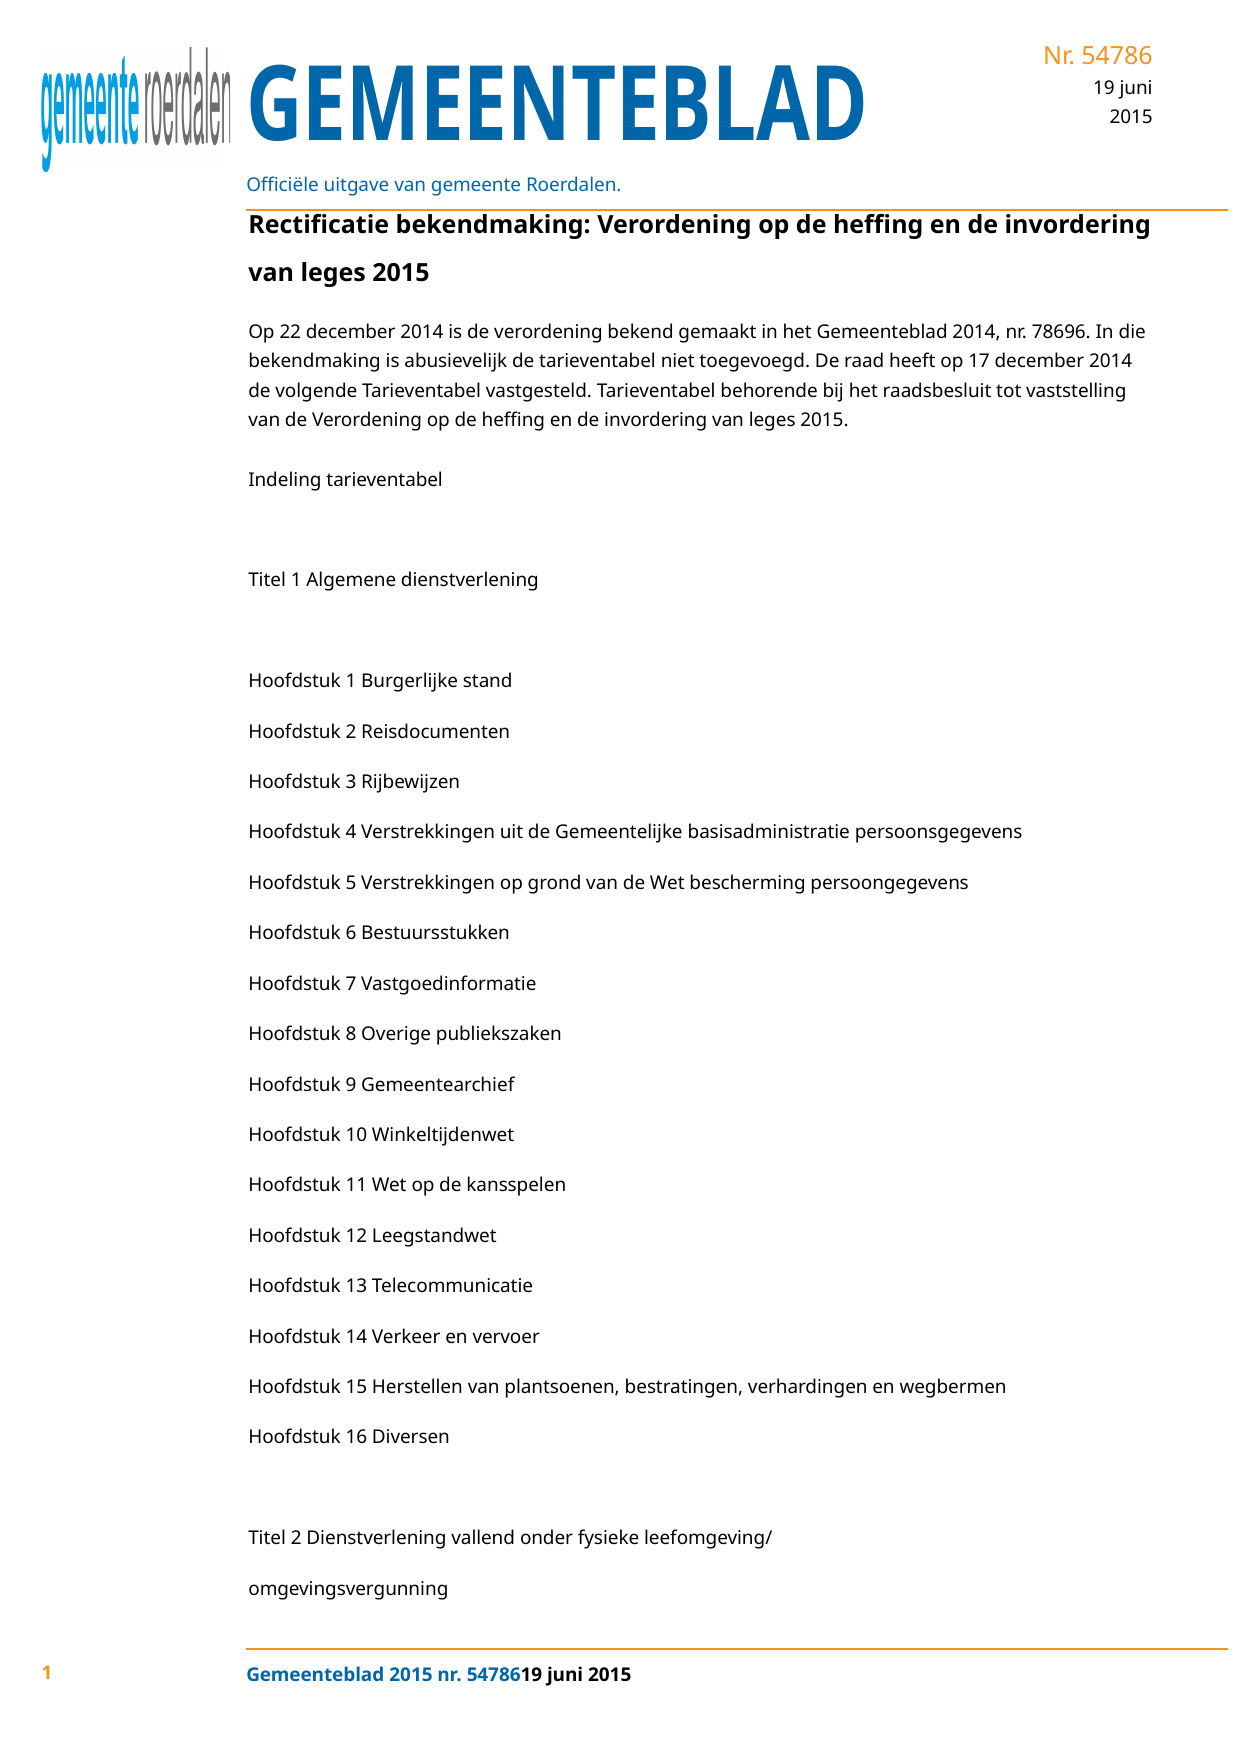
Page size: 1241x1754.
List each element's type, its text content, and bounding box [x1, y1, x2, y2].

text Hoofdstuk 11 Wet op de kansspelen [248, 1172, 1152, 1197]
text Hoofdstuk 15 Herstellen van plantsoenen, bestratingen, verhardingen en wegbermen [248, 1373, 1152, 1399]
text Hoofdstuk 5 Verstrekkingen op grond van de Wet bescherming persoongegevens [248, 869, 1152, 895]
text Titel 2 Dienstverlening vallend onder fysieke leefomgeving/ [248, 1524, 1152, 1550]
text Hoofdstuk 4 Verstrekkingen uit de Gemeentelijke basisadministratie persoonsgegevens [248, 819, 1152, 844]
text Hoofdstuk 10 Winkeltijdenwet [248, 1121, 1152, 1147]
picture [41, 47, 231, 172]
text Titel 1 Algemene dienstverlening [248, 567, 1152, 592]
text Op 22 december 2014 is de verordening bekend gemaakt in het Gemeenteblad 2014, nr. 78696. In die bekendmaking is abusievelijk de tarieventabel niet toegevoegd. De raad heeft op 17 december 2014 de volgende Tarieventabel vastgesteld. Tarieventabel behorende bij het raadsbesluit tot vaststelling van de Verordening op de heffing en de invordering van leges 2015. [248, 318, 1152, 432]
text Rectificatie bekendmaking: Verordening op de heffing en de invordering van leges 2015 [248, 211, 1152, 288]
text Hoofdstuk 13 Telecommunicatie [248, 1272, 1152, 1298]
text Indeling tarieventabel [248, 466, 1152, 492]
text Hoofdstuk 3 Rijbewijzen [248, 768, 1152, 794]
picture [41, 134, 48, 172]
text Hoofdstuk 6 Bestuursstukken [248, 919, 1152, 945]
text omgevingsvergunning [248, 1575, 1152, 1601]
text Hoofdstuk 2 Reisdocumenten [248, 718, 1152, 744]
text Hoofdstuk 9 Gemeentearchief [248, 1071, 1152, 1097]
text Hoofdstuk 12 Leegstandwet [248, 1222, 1152, 1248]
text Hoofdstuk 16 Diversen [248, 1424, 1152, 1449]
text Hoofdstuk 14 Verkeer en vervoer [248, 1323, 1152, 1349]
text Hoofdstuk 1 Burgerlijke stand [248, 667, 1152, 693]
text Hoofdstuk 8 Overige publiekszaken [248, 1020, 1152, 1046]
text Hoofdstuk 7 Vastgoedinformatie [248, 970, 1152, 996]
